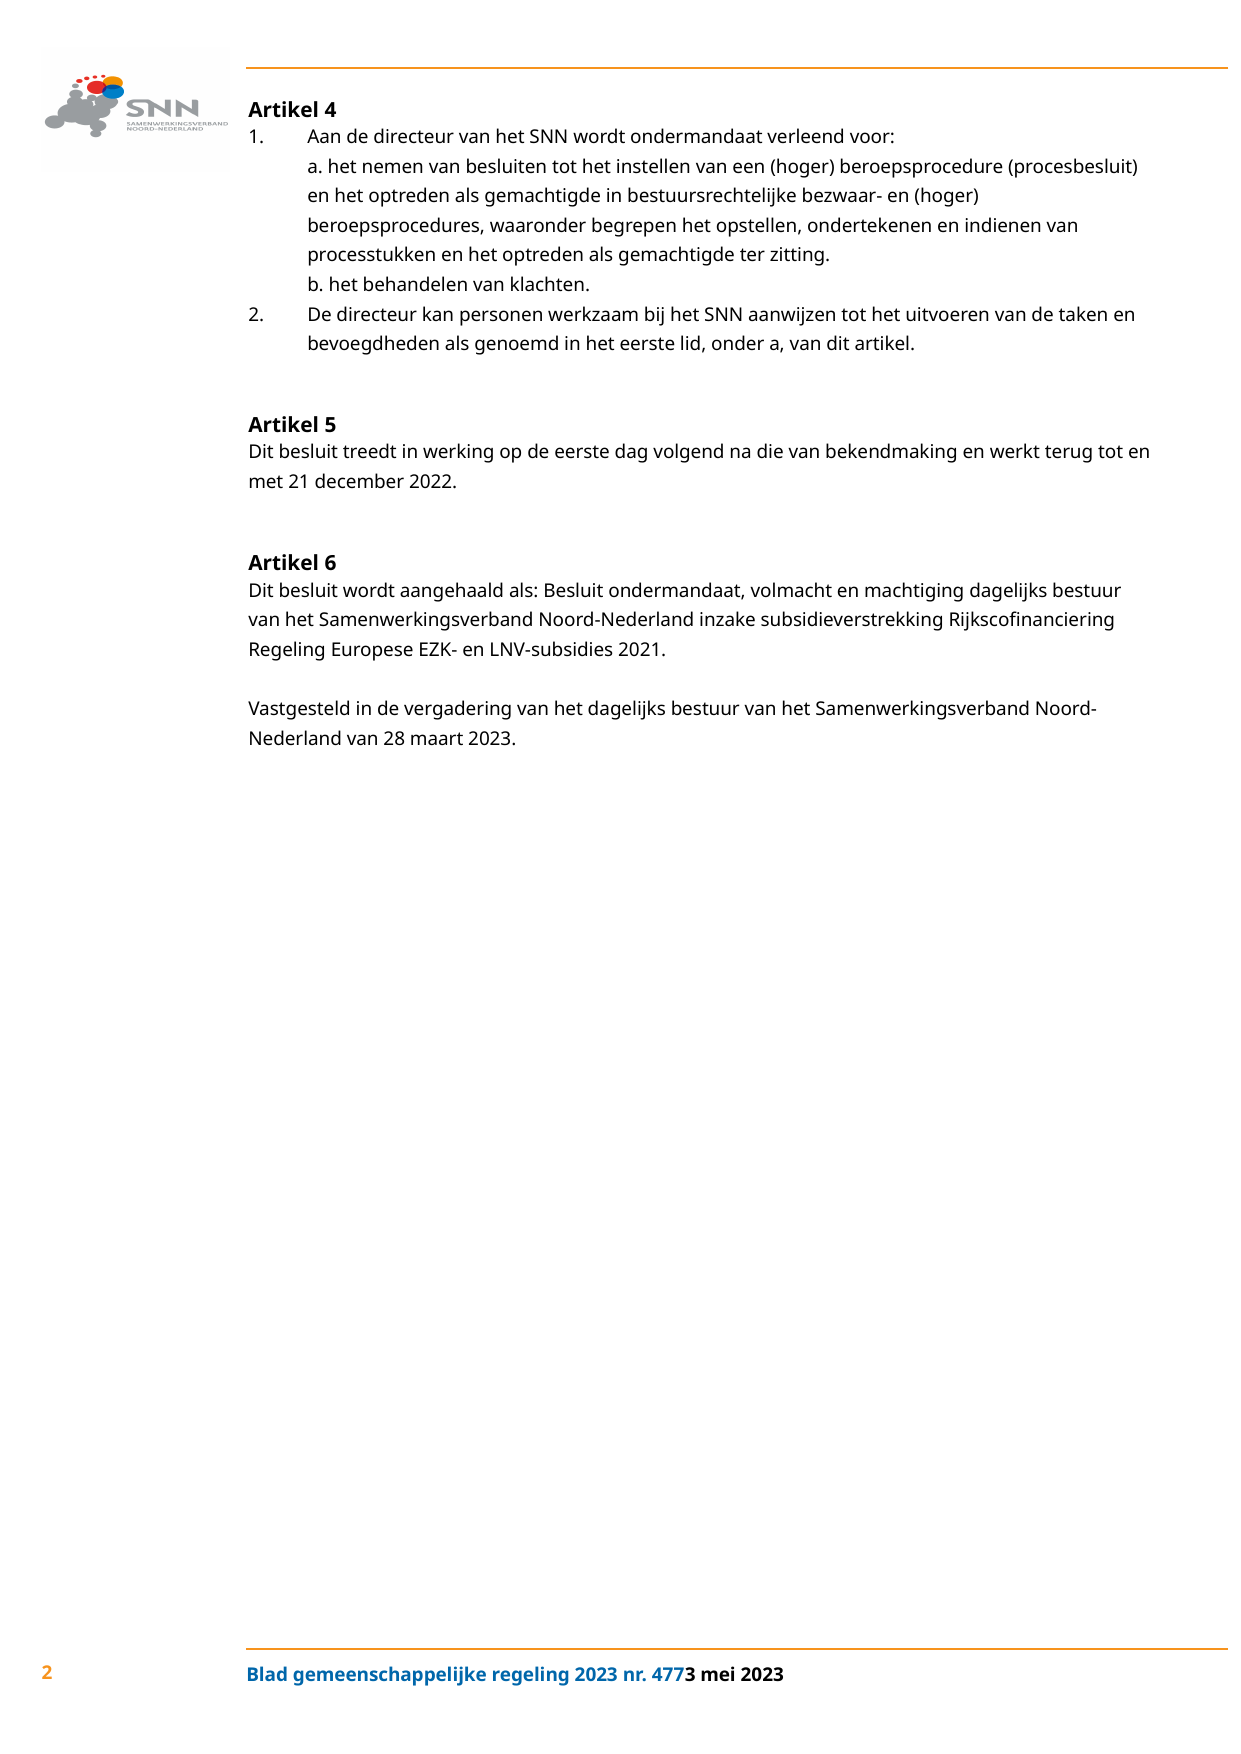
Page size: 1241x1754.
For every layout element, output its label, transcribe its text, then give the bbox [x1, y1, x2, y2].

list Aan de directeur van het SNN wordt ondermandaat verleend voor: [248, 123, 1152, 149]
list De directeur kan personen werkzaam bij het SNN aanwijzen tot het uitvoeren van de taken en bevoegdheden als genoemd in het eerste lid, onder a, van dit artikel. [248, 301, 1152, 356]
list a. het nemen van besluiten tot het instellen van een (hoger) beroepsprocedure (procesbesluit) en het optreden als gemachtigde in bestuursrechtelijke bezwaar- en (hoger) beroepsprocedures, waaronder begrepen het opstellen, ondertekenen en indienen van processtukken en het optreden als gemachtigde ter zitting. [248, 153, 1152, 267]
text Artikel 6 [248, 548, 1152, 577]
list b. het behandelen van klachten. [248, 271, 1152, 297]
text Artikel 4 [248, 95, 1152, 123]
text Dit besluit treedt in werking op de eerste dag volgend na die van bekendmaking en werkt terug tot en met 21 december 2022. [248, 439, 1152, 494]
picture [41, 47, 231, 172]
text Dit besluit wordt aangehaald als: Besluit ondermandaat, volmacht en machtiging dagelijks bestuur van het Samenwerkingsverband Noord-Nederland inzake subsidieverstrekking Rijkscofinanciering Regeling Europese EZK- en LNV-subsidies 2021. [248, 577, 1152, 662]
text Artikel 5 [248, 410, 1152, 439]
text Vastgesteld in de vergadering van het dagelijks bestuur van het Samenwerkingsverband Noord-Nederland van 28 maart 2023. [248, 695, 1152, 750]
